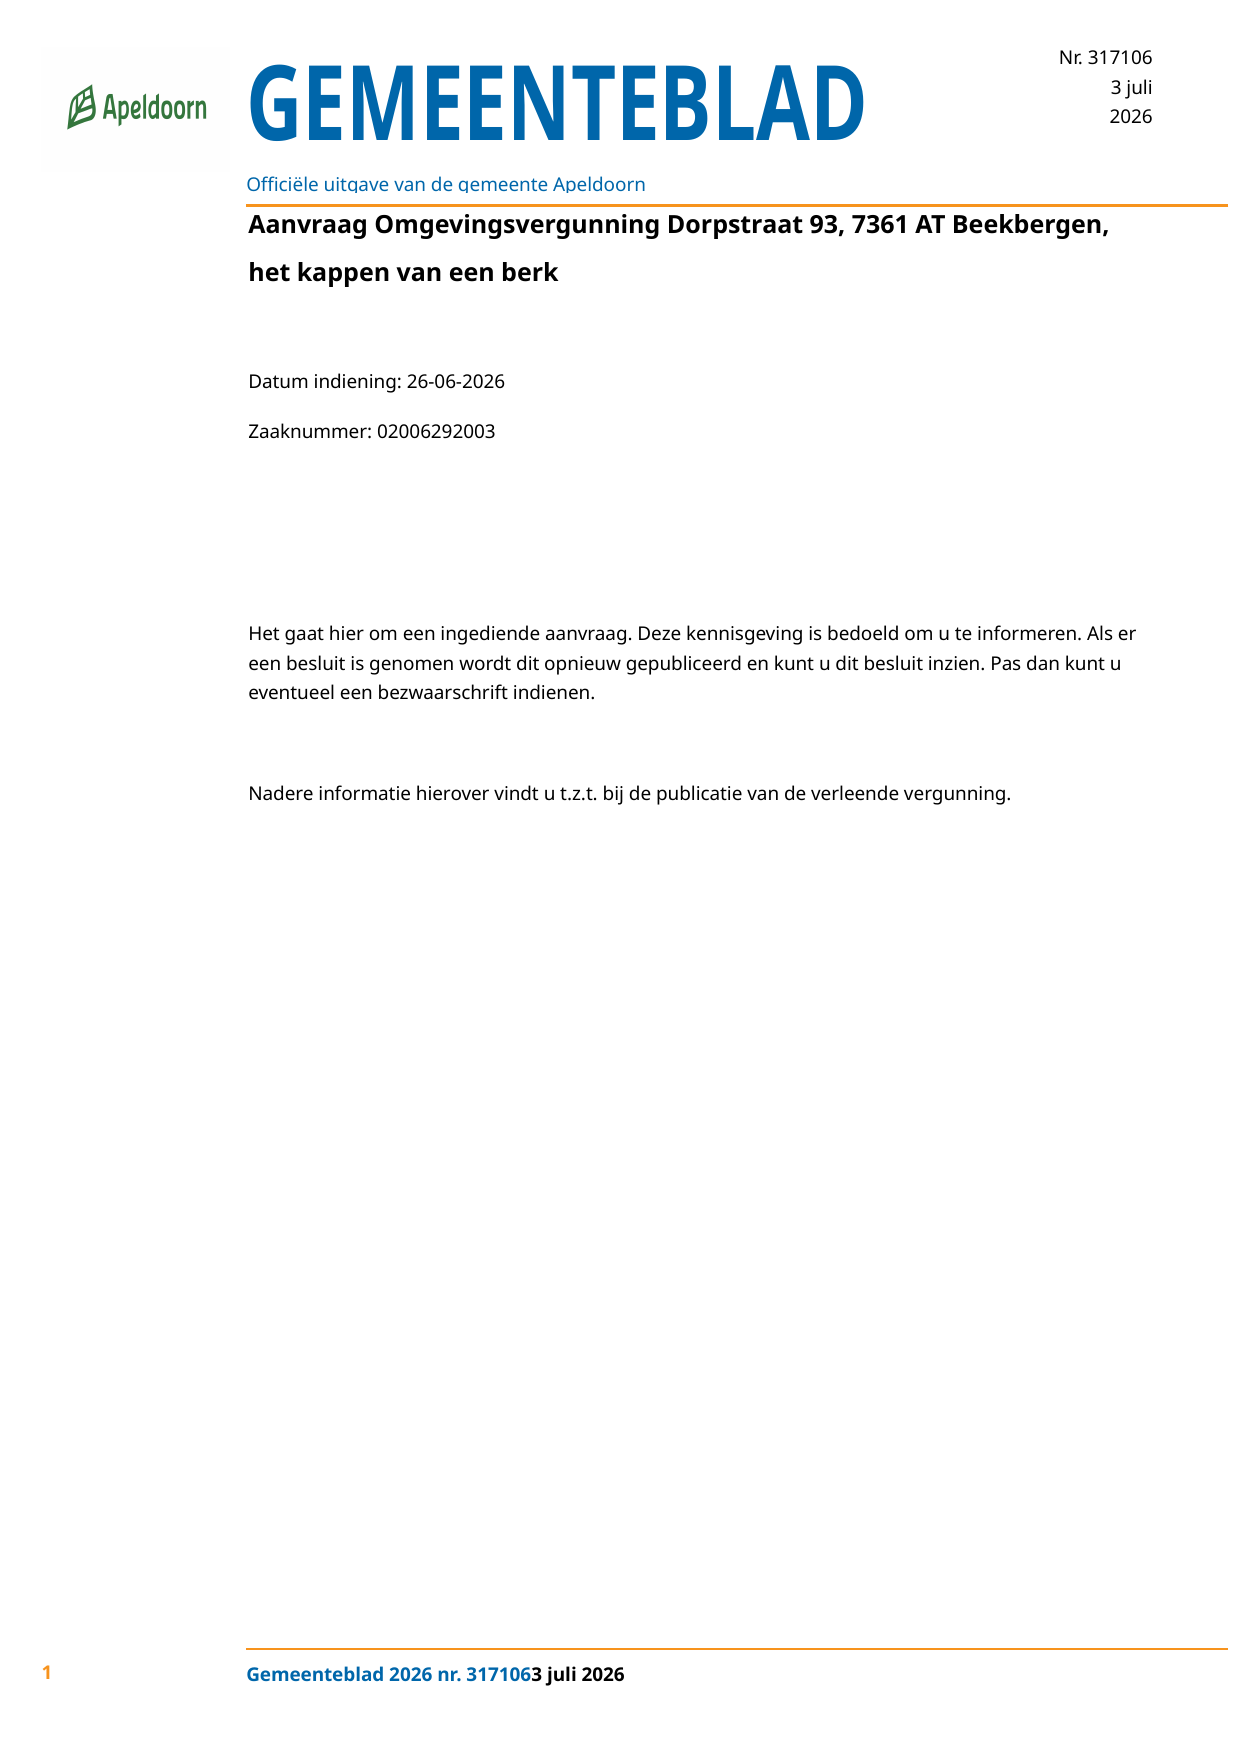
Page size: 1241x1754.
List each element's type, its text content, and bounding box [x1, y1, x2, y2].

text Nadere informatie hierover vindt u t.z.t. bij de publicatie van de verleende vergunning. [248, 780, 1152, 806]
text Aanvraag Omgevingsvergunning Dorpstraat 93, 7361 AT Beekbergen, het kappen van een berk [248, 207, 1152, 288]
picture [41, 47, 231, 172]
text Datum indiening: 26-06-2026 [248, 368, 1152, 394]
text Het gaat hier om een ingediende aanvraag. Deze kennisgeving is bedoeld om u te informeren. Als er een besluit is genomen wordt dit opnieuw gepubliceerd en kunt u dit besluit inzien. Pas dan kunt u eventueel een bezwaarschrift indienen. [248, 620, 1152, 705]
text Zaaknummer: 02006292003 [248, 419, 1152, 444]
